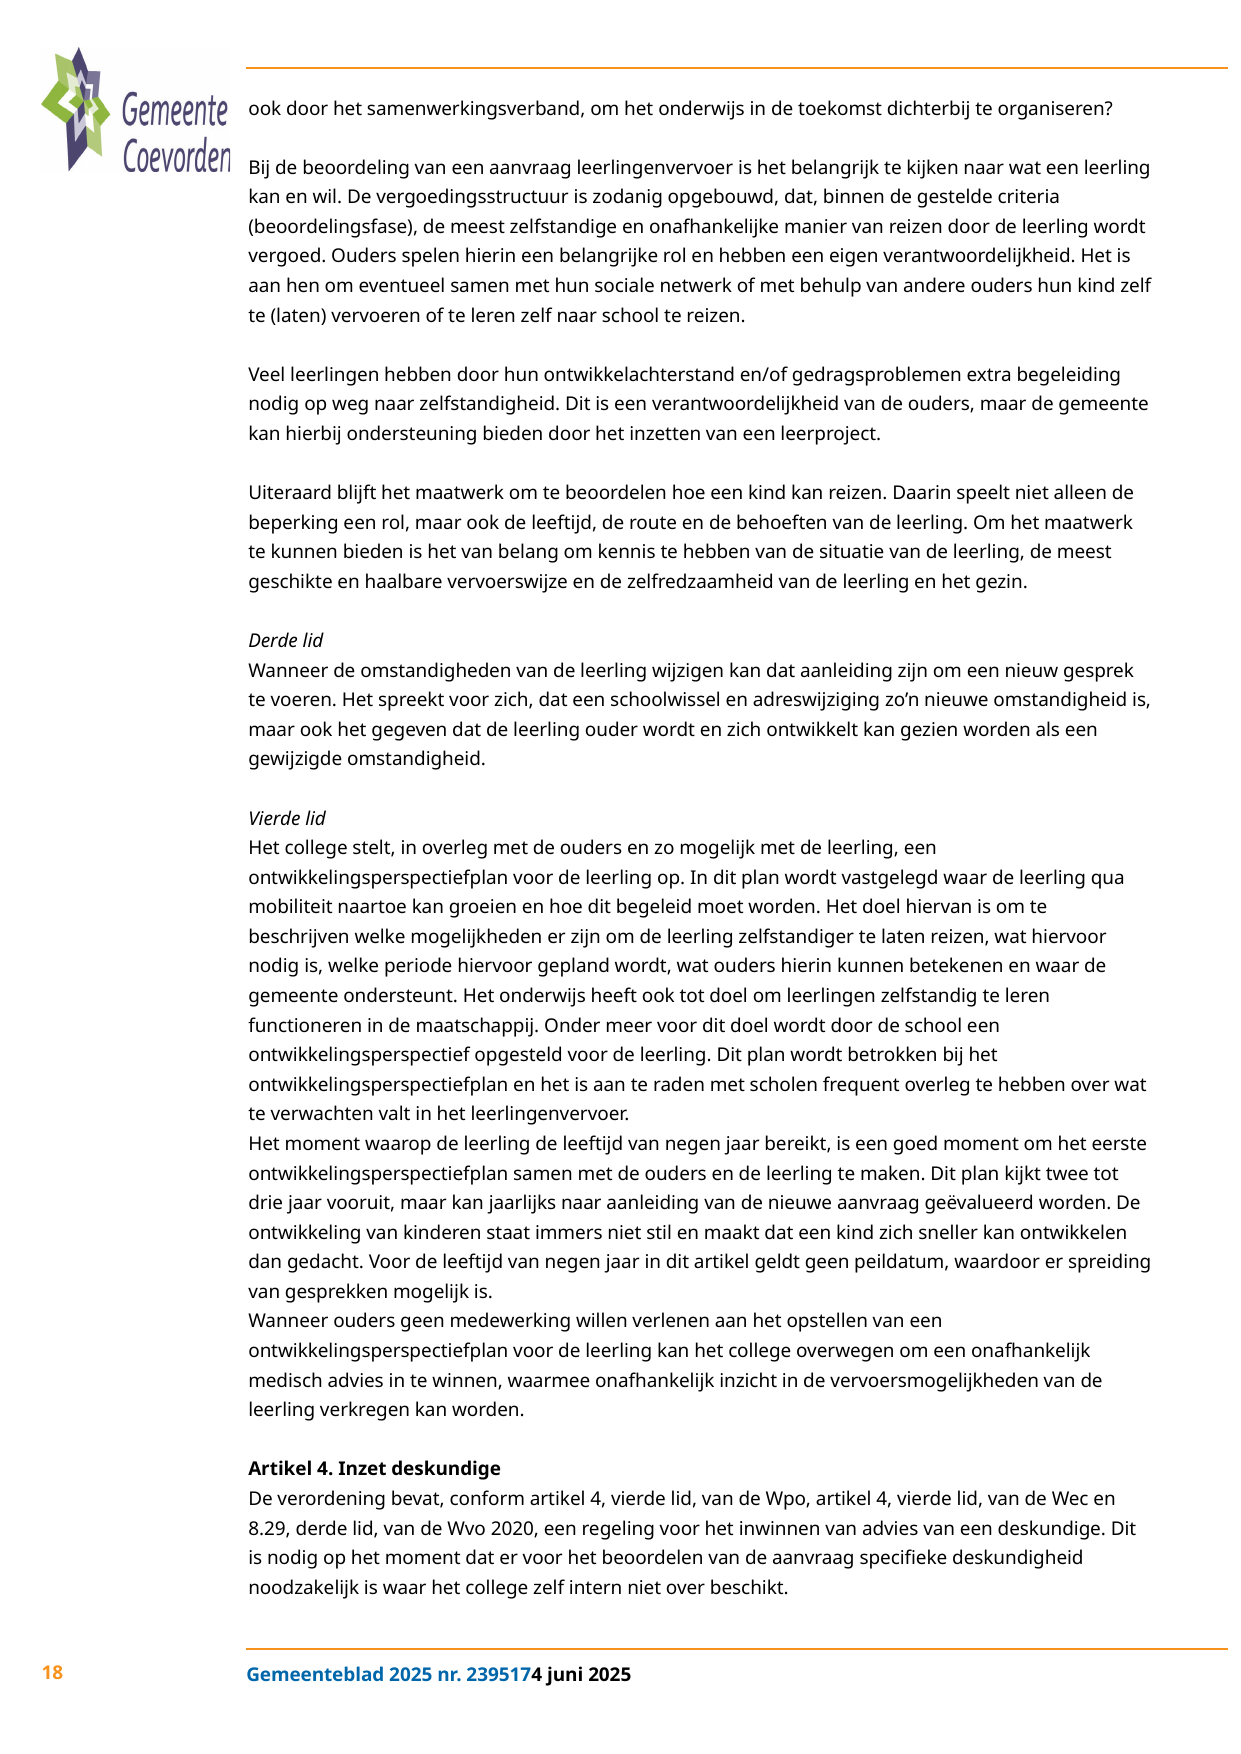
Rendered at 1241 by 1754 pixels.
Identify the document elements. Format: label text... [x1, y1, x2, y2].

text Het college stelt, in overleg met de ouders en zo mogelijk met de leerling, een ontwikkelingsperspectiefplan voor de leerling op. In dit plan wordt vastgelegd waar de leerling qua mobiliteit naartoe kan groeien en hoe dit begeleid moet worden. Het doel hiervan is om te beschrijven welke mogelijkheden er zijn om de leerling zelfstandiger te laten reizen, wat hiervoor nodig is, welke periode hiervoor gepland wordt, wat ouders hierin kunnen betekenen en waar de gemeente ondersteunt. Het onderwijs heeft ook tot doel om leerlingen zelfstandig te leren functioneren in de maatschappij. Onder meer voor dit doel wordt door de school een ontwikkelingsperspectief opgesteld voor de leerling. Dit plan wordt betrokken bij het ontwikkelingsperspectiefplan en het is aan te raden met scholen frequent overleg te hebben over wat te verwachten valt in het leerlingenvervoer. [248, 834, 1152, 1126]
text Bij de beoordeling van een aanvraag leerlingenvervoer is het belangrijk te kijken naar wat een leerling kan en wil. De vergoedingsstructuur is zodanig opgebouwd, dat, binnen de gestelde criteria (beoordelingsfase), de meest zelfstandige en onafhankelijke manier van reizen door de leerling wordt vergoed. Ouders spelen hierin een belangrijke rol en hebben een eigen verantwoordelijkheid. Het is aan hen om eventueel samen met hun sociale netwerk of met behulp van andere ouders hun kind zelf te (laten) vervoeren of te leren zelf naar school te reizen. [248, 154, 1152, 328]
text Wanneer de omstandigheden van de leerling wijzigen kan dat aanleiding zijn om een nieuw gesprek te voeren. Het spreekt voor zich, dat een schoolwissel en adreswijziging zo’n nieuwe omstandigheid is, maar ook het gegeven dat de leerling ouder wordt en zich ontwikkelt kan gezien worden als een gewijzigde omstandigheid. [248, 657, 1152, 771]
text Uiteraard blijft het maatwerk om te beoordelen hoe een kind kan reizen. Daarin speelt niet alleen de beperking een rol, maar ook de leeftijd, de route en de behoeften van de leerling. Om het maatwerk te kunnen bieden is het van belang om kennis te hebben van de situatie van de leerling, de meest geschikte en haalbare vervoerswijze en de zelfredzaamheid van de leerling en het gezin. [248, 479, 1152, 594]
text De verordening bevat, conform artikel 4, vierde lid, van de Wpo, artikel 4, vierde lid, van de Wec en 8.29, derde lid, van de Wvo 2020, een regeling voor het inwinnen van advies van een deskundige. Dit is nodig op het moment dat er voor het beoordelen van de aanvraag specifieke deskundigheid noodzakelijk is waar het college zelf intern niet over beschikt. [248, 1485, 1152, 1600]
picture [41, 47, 231, 172]
text Wanneer ouders geen medewerking willen verlenen aan het opstellen van een ontwikkelingsperspectiefplan voor de leerling kan het college overwegen om een onafhankelijk medisch advies in te winnen, waarmee onafhankelijk inzicht in de vervoersmogelijkheden van de leerling verkregen kan worden. [248, 1308, 1152, 1422]
text Vierde lid [248, 805, 1152, 831]
text Artikel 4. Inzet deskundige [248, 1456, 1152, 1481]
text Het moment waarop de leerling de leeftijd van negen jaar bereikt, is een goed moment om het eerste ontwikkelingsperspectiefplan samen met de ouders en de leerling te maken. Dit plan kijkt twee tot drie jaar vooruit, maar kan jaarlijks naar aanleiding van de nieuwe aanvraag geëvalueerd worden. De ontwikkeling van kinderen staat immers niet stil en maakt dat een kind zich sneller kan ontwikkelen dan gedacht. Voor de leeftijd van negen jaar in dit artikel geldt geen peildatum, waardoor er spreiding van gesprekken mogelijk is. [248, 1130, 1152, 1304]
text ook door het samenwerkingsverband, om het onderwijs in de toekomst dichterbij te organiseren? [248, 95, 1152, 121]
text Veel leerlingen hebben door hun ontwikkelachterstand en/of gedragsproblemen extra begeleiding nodig op weg naar zelfstandigheid. Dit is een verantwoordelijkheid van de ouders, maar de gemeente kan hierbij ondersteuning bieden door het inzetten van een leerproject. [248, 361, 1152, 446]
text Derde lid [248, 627, 1152, 653]
